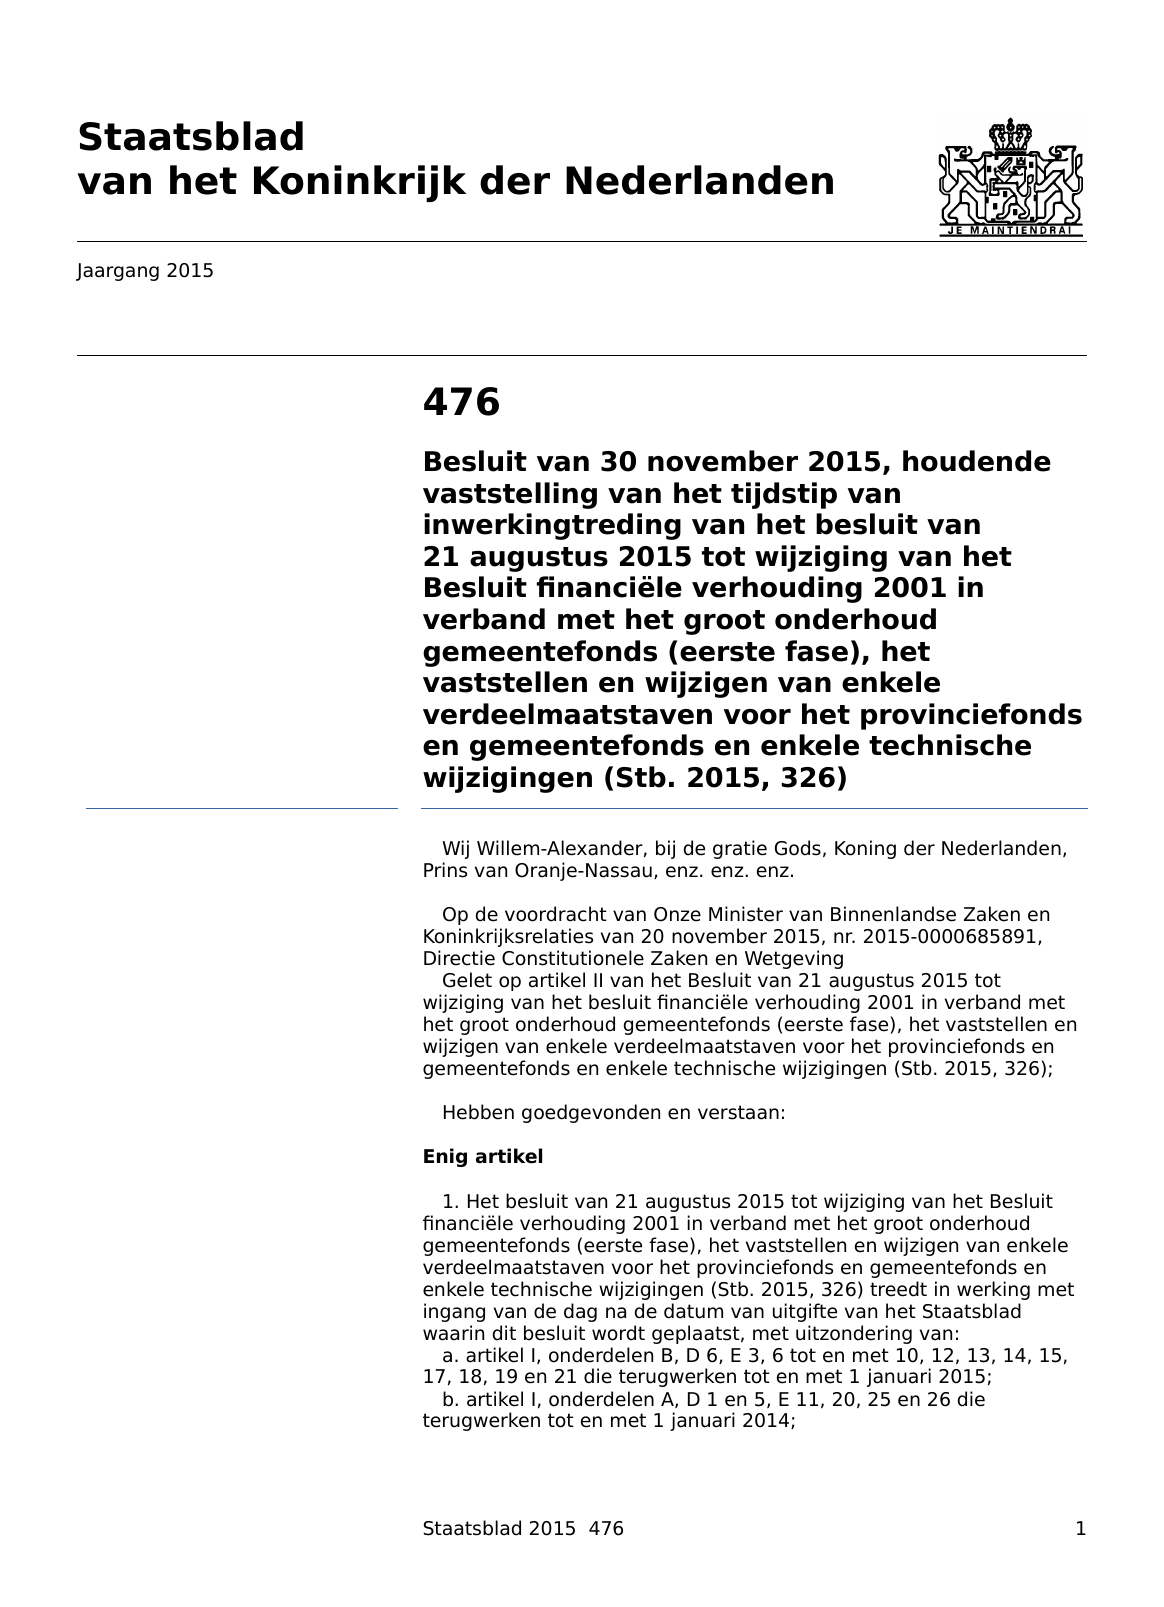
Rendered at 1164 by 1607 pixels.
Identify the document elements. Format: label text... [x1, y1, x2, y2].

text Besluit van 30 november 2015, houdende vaststelling van het tijdstip van inwerkingtreding van het besluit van 21 augustus 2015 tot wijziging van het Besluit financiële verhouding 2001 in verband met het groot onderhoud gemeentefonds (eerste fase), het vaststellen en wijzigen van enkele verdeelmaatstaven voor het provinciefonds en gemeentefonds en enkele technische wijzigingen (Stb. 2015, 326) [422, 447, 1087, 794]
text Gelet op artikel II van het Besluit van 21 augustus 2015 tot wijziging van het besluit financiële verhouding 2001 in verband met het groot onderhoud gemeentefonds (eerste fase), het vaststellen en wijzigen van enkele verdeelmaatstaven voor het provinciefonds en gemeentefonds en enkele technische wijzigingen (Stb. 2015, 326); [422, 970, 1087, 1080]
subtitle Enig artikel [422, 1146, 1087, 1168]
text 1. Het besluit van 21 augustus 2015 tot wijziging van het Besluit financiële verhouding 2001 in verband met het groot onderhoud gemeentefonds (eerste fase), het vaststellen en wijzigen van enkele verdeelmaatstaven voor het provinciefonds en gemeentefonds en enkele technische wijzigingen (Stb. 2015, 326) treedt in werking met ingang van de dag na de datum van uitgifte van het Staatsblad waarin dit besluit wordt geplaatst, met uitzondering van: [422, 1191, 1087, 1344]
text Wij Willem-Alexander, bij de gratie Gods, Koning der Nederlanden, Prins van Oranje-Nassau, enz. enz. enz. [422, 838, 1087, 882]
table_cell Jaargang 2015 [77, 242, 1087, 355]
table_header Staatsblad van het Koninkrijk der Nederlanden [77, 100, 886, 241]
text b. artikel I, onderdelen A, D 1 en 5, E 11, 20, 25 en 26 die terugwerken tot en met 1 januari 2014; [422, 1388, 1087, 1432]
text a. artikel I, onderdelen B, D 6, E 3, 6 tot en met 10, 12, 13, 14, 15, 17, 18, 19 en 21 die terugwerken tot en met 1 januari 2015; [422, 1344, 1087, 1388]
picture [936, 115, 1087, 240]
text Op de voordracht van Onze Minister van Binnenlandse Zaken en Koninkrijksrelaties van 20 november 2015, nr. 2015-0000685891, Directie Constitutionele Zaken en Wetgeving [422, 904, 1087, 970]
subtitle 476 [422, 381, 1087, 424]
table_header [886, 100, 1087, 241]
text Hebben goedgevonden en verstaan: [422, 1102, 1087, 1124]
